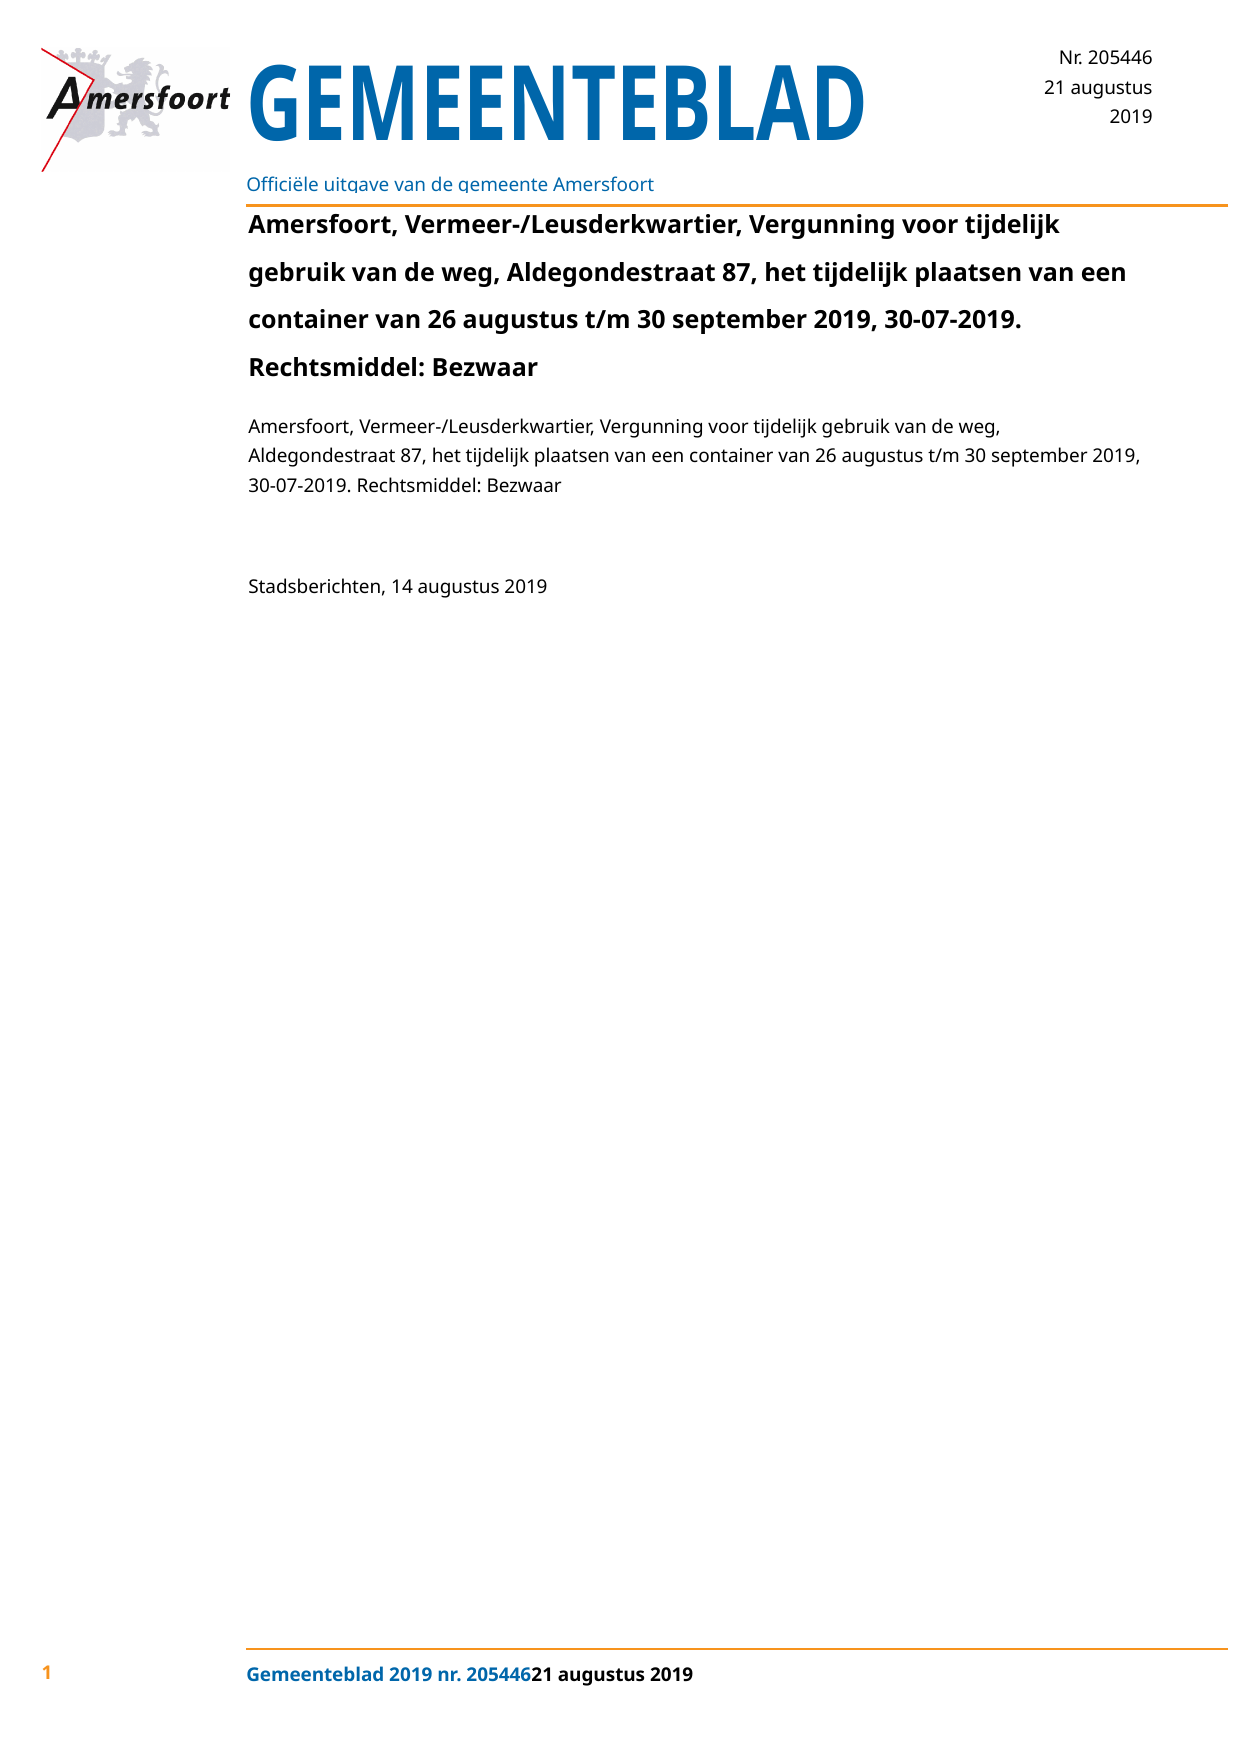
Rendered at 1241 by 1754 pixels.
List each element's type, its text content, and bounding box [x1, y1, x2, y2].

text Amersfoort, Vermeer-/Leusderkwartier, Vergunning voor tijdelijk gebruik van de weg, Aldegondestraat 87, het tijdelijk plaatsen van een container van 26 augustus t/m 30 september 2019, 30-07-2019. Rechtsmiddel: Bezwaar [248, 413, 1152, 498]
text Amersfoort, Vermeer-/Leusderkwartier, Vergunning voor tijdelijk gebruik van de weg, Aldegondestraat 87, het tijdelijk plaatsen van een container van 26 augustus t/m 30 september 2019, 30-07-2019. Rechtsmiddel: Bezwaar [248, 207, 1152, 384]
text Stadsberichten, 14 augustus 2019 [248, 573, 1152, 599]
picture [41, 47, 231, 172]
